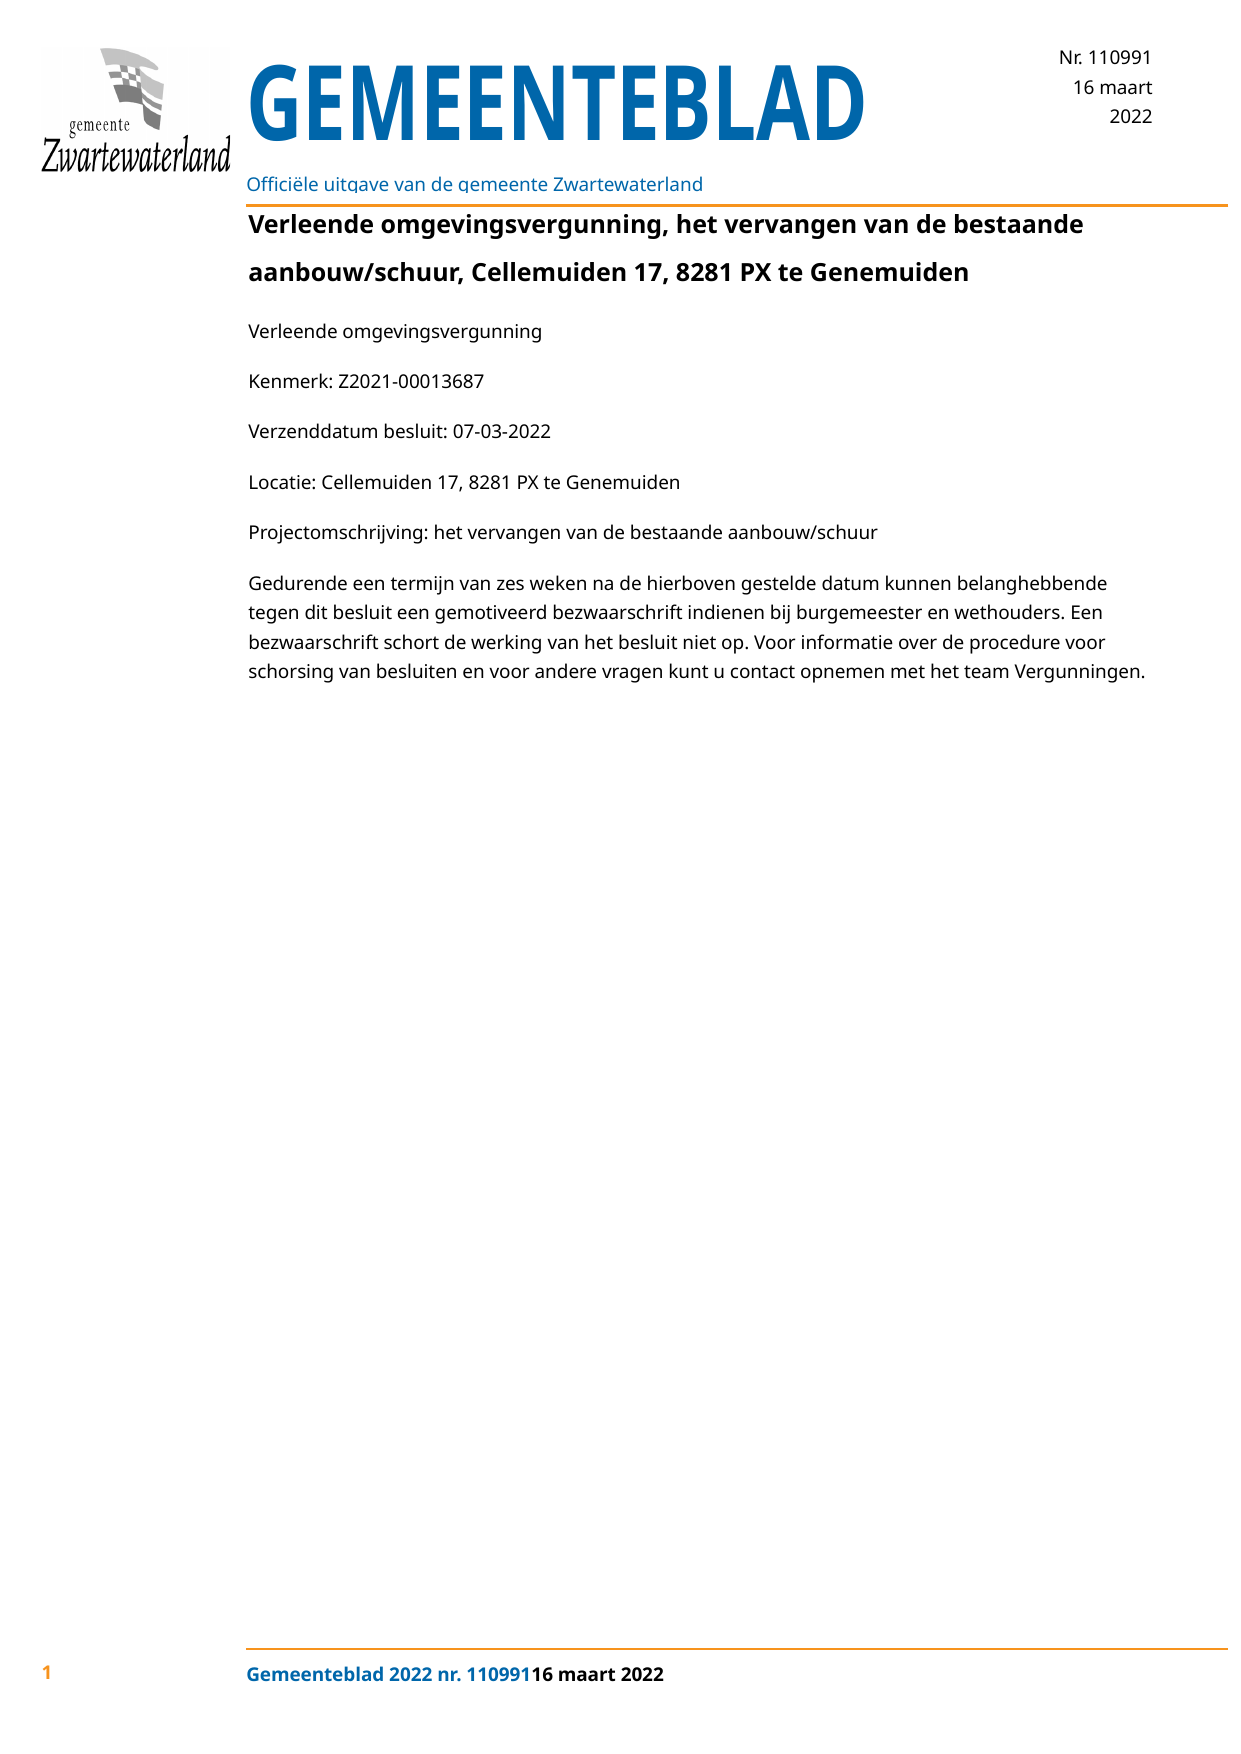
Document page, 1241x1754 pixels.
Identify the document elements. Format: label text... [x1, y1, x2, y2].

text Verleende omgevingsvergunning [248, 318, 1152, 344]
text Verleende omgevingsvergunning, het vervangen van de bestaande aanbouw/schuur, Cellemuiden 17, 8281 PX te Genemuiden [248, 207, 1152, 288]
picture [41, 47, 231, 172]
text Projectomschrijving: het vervangen van de bestaande aanbouw/schuur [248, 519, 1152, 545]
text Kenmerk: Z2021-00013687 [248, 368, 1152, 394]
text Verzenddatum besluit: 07-03-2022 [248, 419, 1152, 444]
text Locatie: Cellemuiden 17, 8281 PX te Genemuiden [248, 469, 1152, 495]
text Gedurende een termijn van zes weken na de hierboven gestelde datum kunnen belanghebbende tegen dit besluit een gemotiveerd bezwaarschrift indienen bij burgemeester en wethouders. Een bezwaarschrift schort de werking van het besluit niet op. Voor informatie over de procedure voor schorsing van besluiten en voor andere vragen kunt u contact opnemen met het team Vergunningen. [248, 570, 1152, 684]
